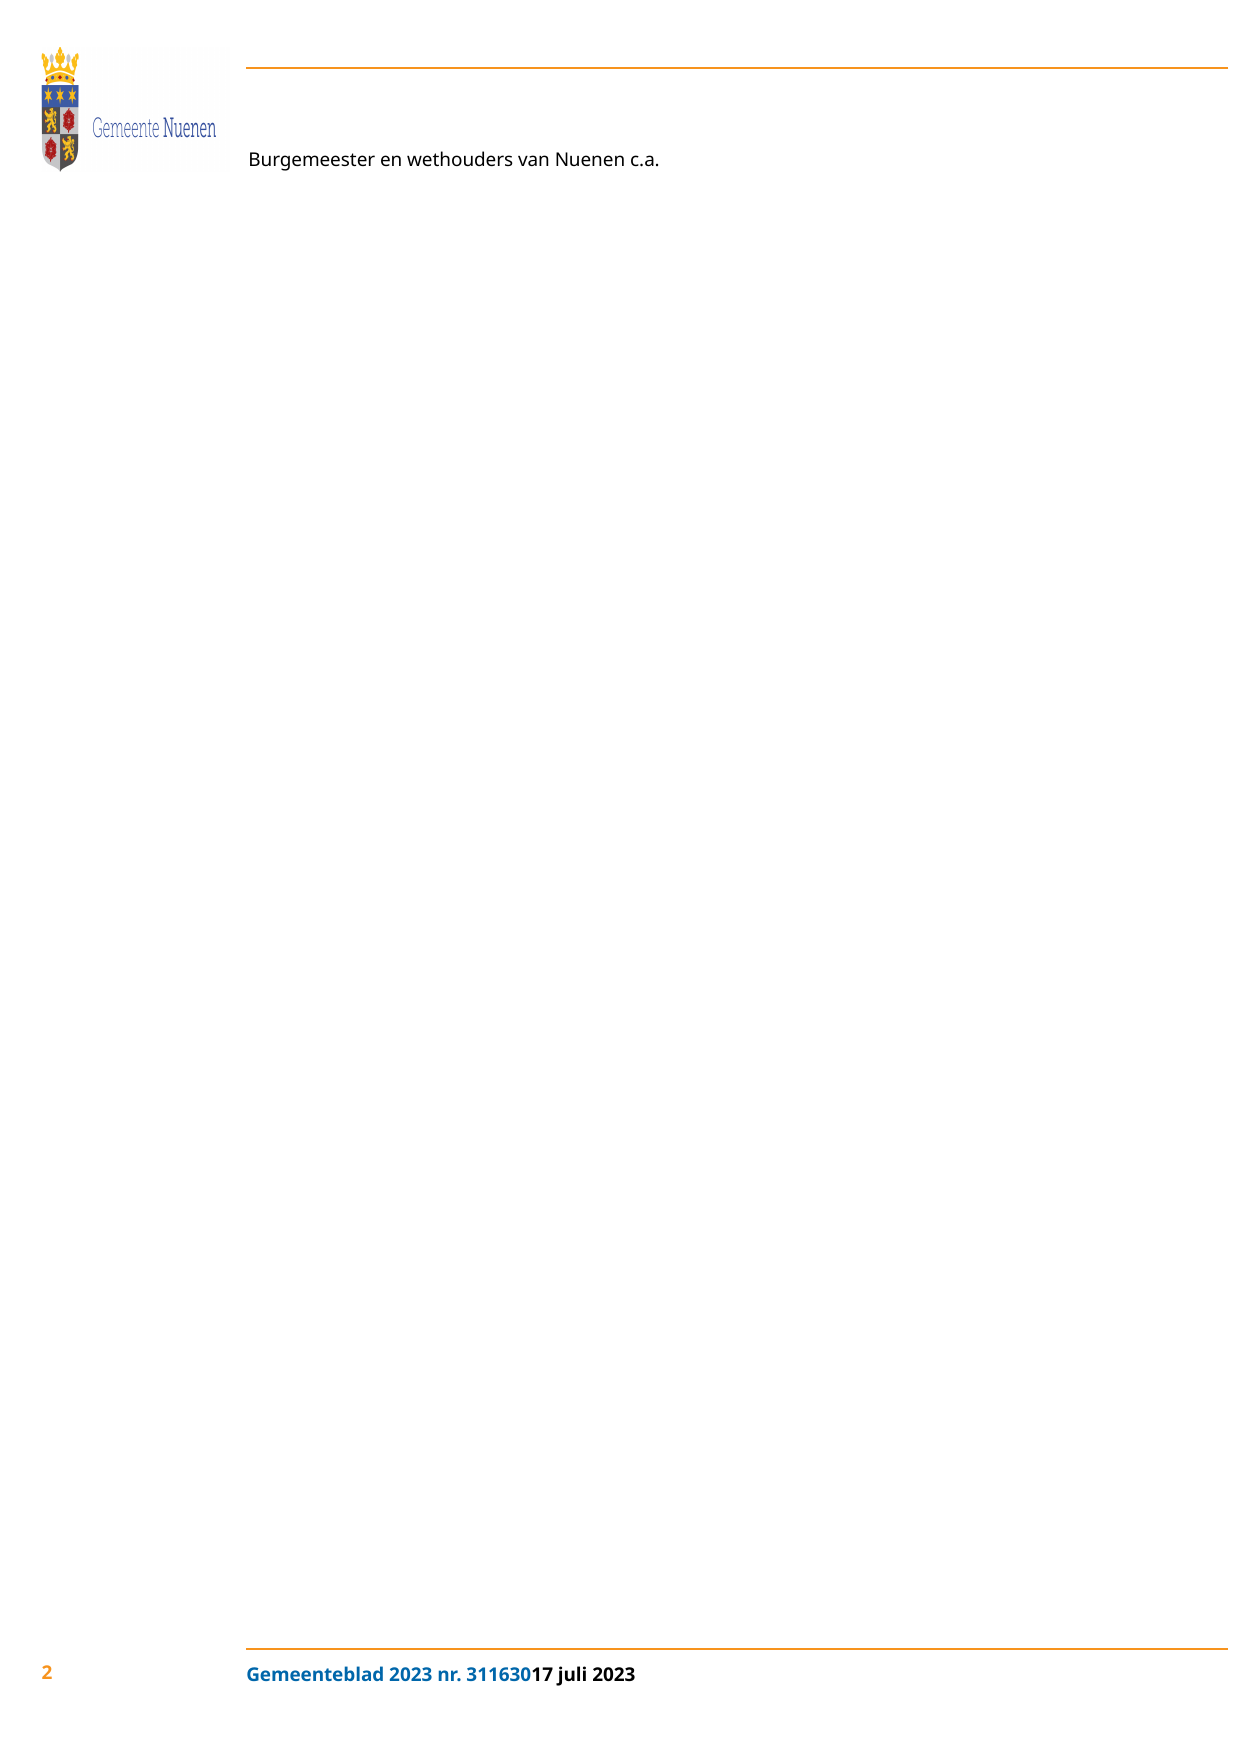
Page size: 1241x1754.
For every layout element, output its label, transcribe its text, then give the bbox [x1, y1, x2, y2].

text Burgemeester en wethouders van Nuenen c.a. [248, 146, 1152, 172]
picture [41, 47, 231, 172]
